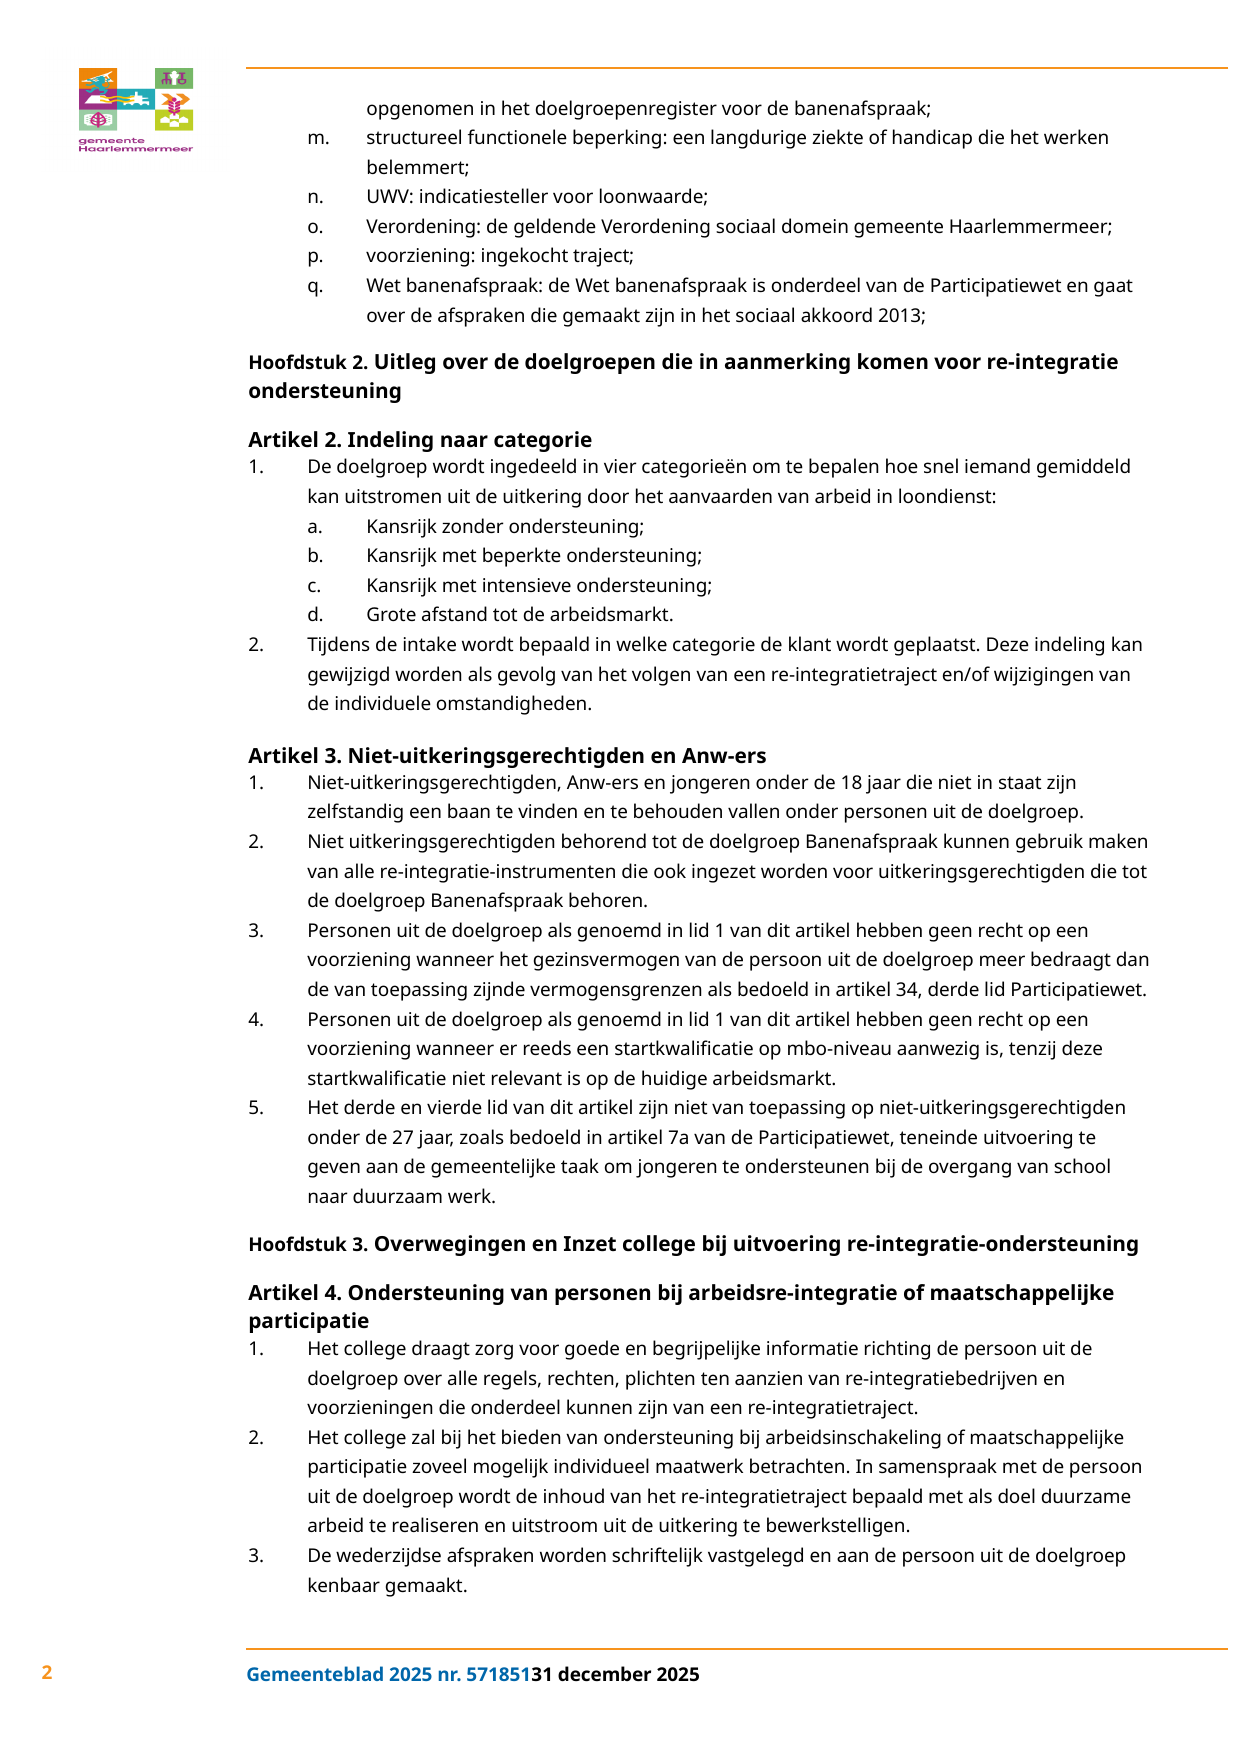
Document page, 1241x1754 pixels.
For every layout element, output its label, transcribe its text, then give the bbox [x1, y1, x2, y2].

list Kansrijk met intensieve ondersteuning; [307, 572, 1152, 598]
list voorziening: ingekocht traject; [307, 243, 1152, 268]
list Personen uit de doelgroep als genoemd in lid 1 van dit artikel hebben geen recht op een voorziening wanneer het gezinsvermogen van de persoon uit de doelgroep meer bedraagt dan de van toepassing zijnde vermogensgrenzen als bedoeld in artikel 34, derde lid Participatiewet. [248, 917, 1152, 1002]
list Het college zal bij het bieden van ondersteuning bij arbeidsinschakeling of maatschappelijke participatie zoveel mogelijk individueel maatwerk betrachten. In samenspraak met de persoon uit de doelgroep wordt de inhoud van het re-integratietraject bepaald met als doel duurzame arbeid te realiseren en uitstroom uit de uitkering te bewerkstelligen. [248, 1424, 1152, 1538]
list opgenomen in het doelgroepenregister voor de banenafspraak; [307, 95, 1152, 121]
list Niet uitkeringsgerechtigden behorend tot de doelgroep Banenafspraak kunnen gebruik maken van alle re-integratie-instrumenten die ook ingezet worden voor uitkeringsgerechtigden die tot de doelgroep Banenafspraak behoren. [248, 828, 1152, 913]
list Wet banenafspraak: de Wet banenafspraak is onderdeel van de Participatiewet en gaat over de afspraken die gemaakt zijn in het sociaal akkoord 2013; [307, 272, 1152, 328]
list Kansrijk met beperkte ondersteuning; [307, 542, 1152, 568]
list De doelgroep wordt ingedeeld in vier categorieën om te bepalen hoe snel iemand gemiddeld kan uitstromen uit de uitkering door het aanvaarden van arbeid in loondienst: [248, 454, 1152, 509]
list Niet-uitkeringsgerechtigden, Anw-ers en jongeren onder de 18 jaar die niet in staat zijn zelfstandig een baan te vinden en te behouden vallen onder personen uit de doelgroep. [248, 769, 1152, 824]
text Hoofdstuk 3. Overwegingen en Inzet college bij uitvoering re-integratie-ondersteuning [248, 1229, 1152, 1257]
text Hoofdstuk 2. Uitleg over de doelgroepen die in aanmerking komen voor re-integratie ondersteuning [248, 347, 1152, 404]
list Het college draagt zorg voor goede en begrijpelijke informatie richting de persoon uit de doelgroep over alle regels, rechten, plichten ten aanzien van re-integratiebedrijven en voorzieningen die onderdeel kunnen zijn van een re-integratietraject. [248, 1335, 1152, 1420]
list Grote afstand tot de arbeidsmarkt. [307, 602, 1152, 627]
text Artikel 4. Ondersteuning van personen bij arbeidsre-integratie of maatschappelijke participatie [248, 1278, 1152, 1335]
list Het derde en vierde lid van dit artikel zijn niet van toepassing op niet-uitkeringsgerechtigden onder de 27 jaar, zoals bedoeld in artikel 7a van de Participatiewet, teneinde uitvoering te geven aan de gemeentelijke taak om jongeren te ondersteunen bij de overgang van school naar duurzaam werk. [248, 1094, 1152, 1209]
picture [41, 47, 231, 172]
list Verordening: de geldende Verordening sociaal domein gemeente Haarlemmermeer; [307, 213, 1152, 239]
list Kansrijk zonder ondersteuning; [307, 513, 1152, 538]
text Artikel 3. Niet-uitkeringsgerechtigden en Anw-ers [248, 741, 1152, 769]
list structureel functionele beperking: een langdurige ziekte of handicap die het werken belemmert; [307, 124, 1152, 180]
list De wederzijdse afspraken worden schriftelijk vastgelegd en aan de persoon uit de doelgroep kenbaar gemaakt. [248, 1542, 1152, 1597]
list Tijdens de intake wordt bepaald in welke categorie de klant wordt geplaatst. Deze indeling kan gewijzigd worden als gevolg van het volgen van een re-integratietraject en/of wijzigingen van de individuele omstandigheden. [248, 631, 1152, 716]
text Artikel 2. Indeling naar categorie [248, 425, 1152, 454]
list UWV: indicatiesteller voor loonwaarde; [307, 183, 1152, 209]
list Personen uit de doelgroep als genoemd in lid 1 van dit artikel hebben geen recht op een voorziening wanneer er reeds een startkwalificatie op mbo-niveau aanwezig is, tenzij deze startkwalificatie niet relevant is op de huidige arbeidsmarkt. [248, 1006, 1152, 1091]
